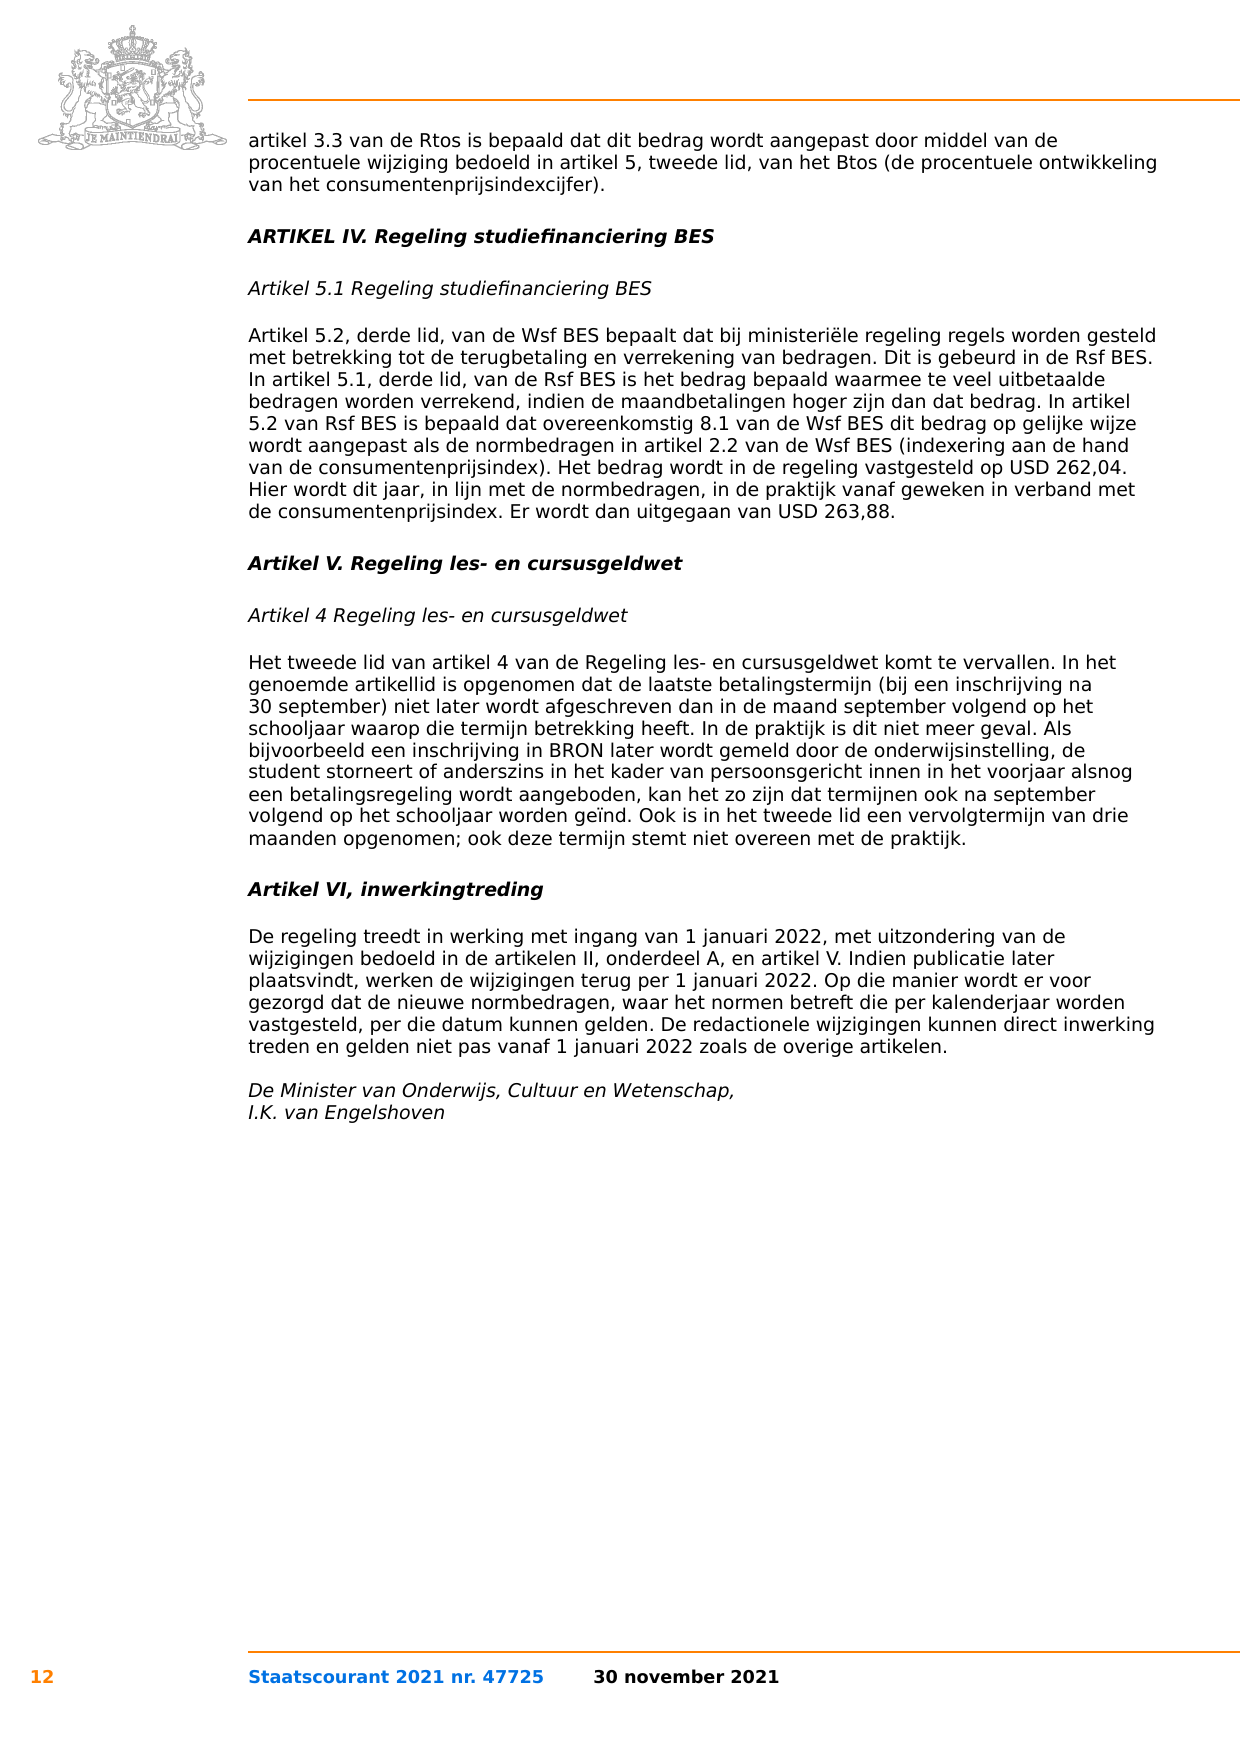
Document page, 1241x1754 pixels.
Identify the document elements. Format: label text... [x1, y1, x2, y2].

text De regeling treedt in werking met ingang van 1 januari 2022, met uitzondering van de wijzigingen bedoeld in de artikelen II, onderdeel A, en artikel V. Indien publicatie later plaatsvindt, werken de wijzigingen terug per 1 januari 2022. Op die manier wordt er voor gezorgd dat de nieuwe normbedragen, waar het normen betreft die per kalenderjaar worden vastgesteld, per die datum kunnen gelden. De redactionele wijzigingen kunnen direct inwerking treden en gelden niet pas vanaf 1 januari 2022 zoals de overige artikelen. [248, 926, 1163, 1058]
subtitle Artikel 4 Regeling les- en cursusgeldwet [248, 604, 1163, 627]
picture [38, 25, 227, 150]
subtitle ARTIKEL IV. Regeling studiefinanciering BES [248, 226, 1163, 248]
text Artikel 5.2, derde lid, van de Wsf BES bepaalt dat bij ministeriële regeling regels worden gesteld met betrekking tot de terugbetaling en verrekening van bedragen. Dit is gebeurd in de Rsf BES. In artikel 5.1, derde lid, van de Rsf BES is het bedrag bepaald waarmee te veel uitbetaalde bedragen worden verrekend, indien de maandbetalingen hoger zijn dan dat bedrag. In artikel 5.2 van Rsf BES is bepaald dat overeenkomstig 8.1 van de Wsf BES dit bedrag op gelijke wijze wordt aangepast als de normbedragen in artikel 2.2 van de Wsf BES (indexering aan de hand van de consumentenprijsindex). Het bedrag wordt in de regeling vastgesteld op USD 262,04. Hier wordt dit jaar, in lijn met de normbedragen, in de praktijk vanaf geweken in verband met de consumentenprijsindex. Er wordt dan uitgegaan van USD 263,88. [248, 325, 1163, 523]
text De Minister van Onderwijs, Cultuur en Wetenschap, I.K. van Engelshoven [248, 1080, 1163, 1124]
subtitle Artikel VI, inwerkingtreding [248, 879, 1163, 901]
subtitle Artikel 5.1 Regeling studiefinanciering BES [248, 278, 1163, 300]
text artikel 3.3 van de Rtos is bepaald dat dit bedrag wordt aangepast door middel van de procentuele wijziging bedoeld in artikel 5, tweede lid, van het Btos (de procentuele ontwikkeling van het consumentenprijsindexcijfer). [248, 130, 1163, 196]
text Het tweede lid van artikel 4 van de Regeling les- en cursusgeldwet komt te vervallen. In het genoemde artikellid is opgenomen dat de laatste betalingstermijn (bij een inschrijving na 30 september) niet later wordt afgeschreven dan in de maand september volgend op het schooljaar waarop die termijn betrekking heeft. In de praktijk is dit niet meer geval. Als bijvoorbeeld een inschrijving in BRON later wordt gemeld door de onderwijsinstelling, de student storneert of anderszins in het kader van persoonsgericht innen in het voorjaar alsnog een betalingsregeling wordt aangeboden, kan het zo zijn dat termijnen ook na september volgend op het schooljaar worden geïnd. Ook is in het tweede lid een vervolgtermijn van drie maanden opgenomen; ook deze termijn stemt niet overeen met de praktijk. [248, 652, 1163, 849]
subtitle Artikel V. Regeling les- en cursusgeldwet [248, 553, 1163, 574]
